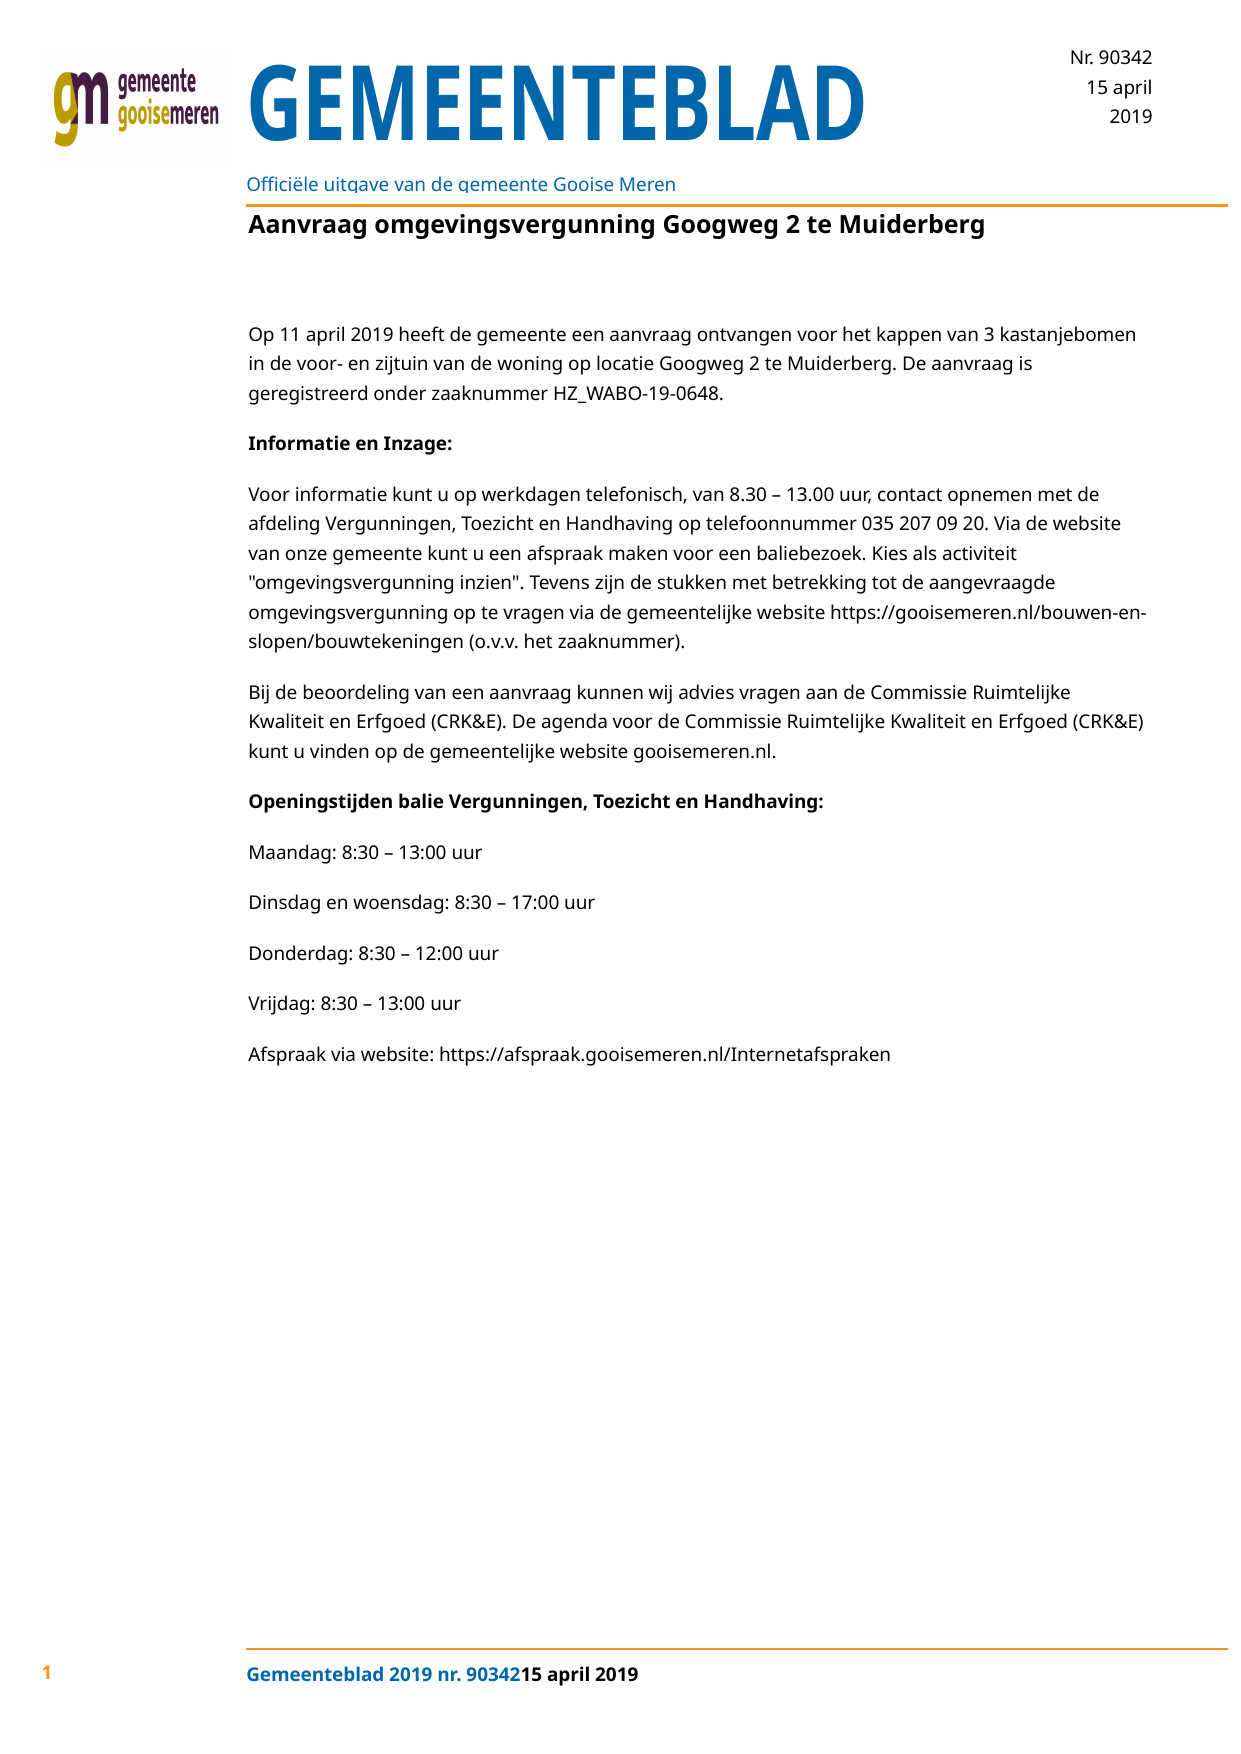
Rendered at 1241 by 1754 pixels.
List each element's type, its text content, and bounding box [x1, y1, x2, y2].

text Dinsdag en woensdag: 8:30 – 17:00 uur [248, 889, 1152, 915]
picture [41, 47, 231, 172]
text Aanvraag omgevingsvergunning Googweg 2 te Muiderberg [248, 207, 1152, 241]
text Bij de beoordeling van een aanvraag kunnen wij advies vragen aan de Commissie Ruimtelijke Kwaliteit en Erfgoed (CRK&E). De agenda voor de Commissie Ruimtelijke Kwaliteit en Erfgoed (CRK&E) kunt u vinden op de gemeentelijke website gooisemeren.nl. [248, 679, 1152, 764]
text Openingstijden balie Vergunningen, Toezicht en Handhaving: [248, 789, 1152, 814]
text Maandag: 8:30 – 13:00 uur [248, 839, 1152, 865]
text Afspraak via website: https://afspraak.gooisemeren.nl/Internetafspraken [248, 1041, 1152, 1066]
text Op 11 april 2019 heeft de gemeente een aanvraag ontvangen voor het kappen van 3 kastanjebomen in de voor- en zijtuin van de woning op locatie Googweg 2 te Muiderberg. De aanvraag is geregistreerd onder zaaknummer HZ_WABO-19-0648. [248, 321, 1152, 406]
text Vrijdag: 8:30 – 13:00 uur [248, 990, 1152, 1016]
text Voor informatie kunt u op werkdagen telefonisch, van 8.30 – 13.00 uur, contact opnemen met de afdeling Vergunningen, Toezicht en Handhaving op telefoonnummer 035 207 09 20. Via de website van onze gemeente kunt u een afspraak maken voor een baliebezoek. Kies als activiteit "omgevingsvergunning inzien". Tevens zijn de stukken met betrekking tot de aangevraagde omgevingsvergunning op te vragen via de gemeentelijke website https://gooisemeren.nl/bouwen-en-slopen/bouwtekeningen (o.v.v. het zaaknummer). [248, 481, 1152, 654]
text Donderdag: 8:30 – 12:00 uur [248, 940, 1152, 966]
text Informatie en Inzage: [248, 430, 1152, 456]
